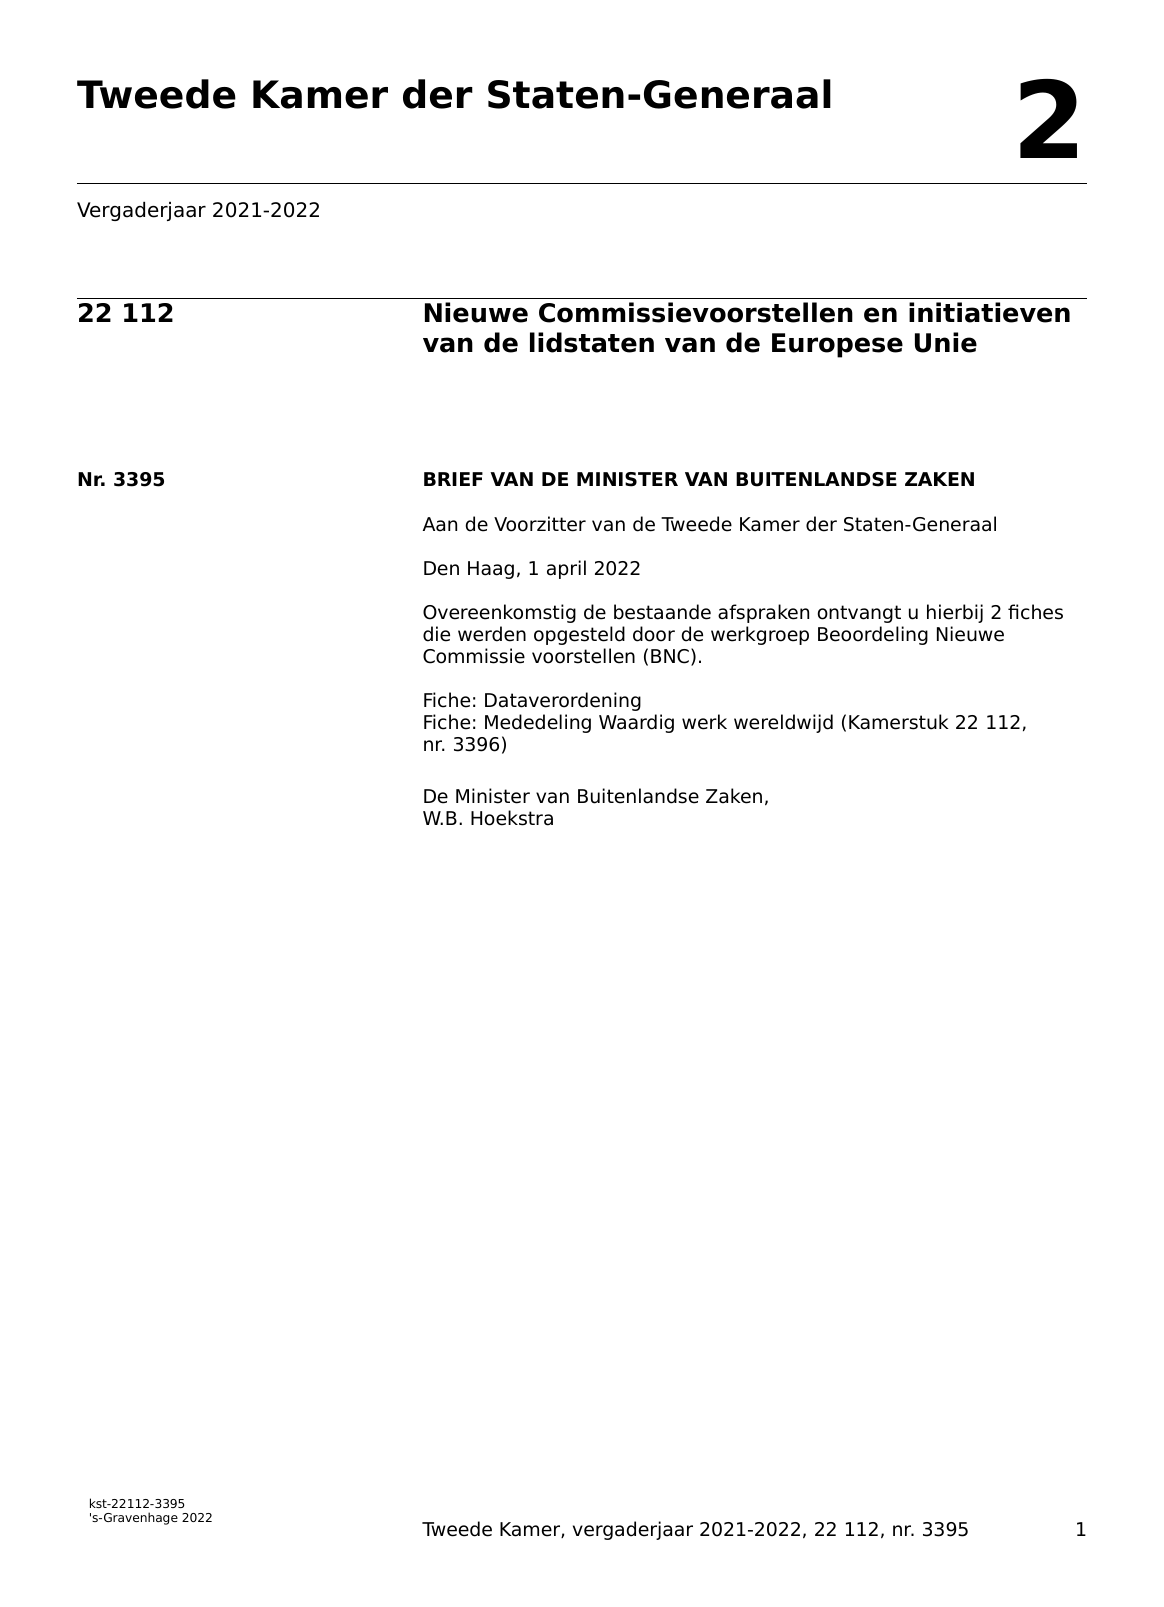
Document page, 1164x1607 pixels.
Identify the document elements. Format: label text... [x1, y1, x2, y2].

text Fiche: Mededeling Waardig werk wereldwijd (Kamerstuk 22 112, nr. 3396) [422, 712, 1087, 756]
text Overeenkomstig de bestaande afspraken ontvangt u hierbij 2 fiches die werden opgesteld door de werkgroep Beoordeling Nieuwe Commissie voorstellen (BNC). [422, 602, 1087, 668]
text De Minister van Buitenlandse Zaken, W.B. Hoekstra [422, 786, 1087, 830]
text Aan de Voorzitter van de Tweede Kamer der Staten-Generaal [422, 513, 1087, 536]
text 's-Gravenhage 2022 [88, 1511, 323, 1525]
subtitle 22 112 Nieuwe Commissievoorstellen en initiatieven van de lidstaten van de Europese Unie [77, 299, 1087, 358]
text kst-22112-3395 [88, 1497, 323, 1511]
table_header 2 [886, 59, 1087, 183]
text Den Haag, 1 april 2022 [422, 558, 1087, 580]
subtitle Nr. 3395 BRIEF VAN DE MINISTER VAN BUITENLANDSE ZAKEN [77, 469, 1087, 491]
table_header Tweede Kamer der Staten-Generaal [77, 59, 886, 183]
table_cell Vergaderjaar 2021-2022 [77, 184, 1087, 298]
text Fiche: Dataverordening [422, 690, 1087, 712]
